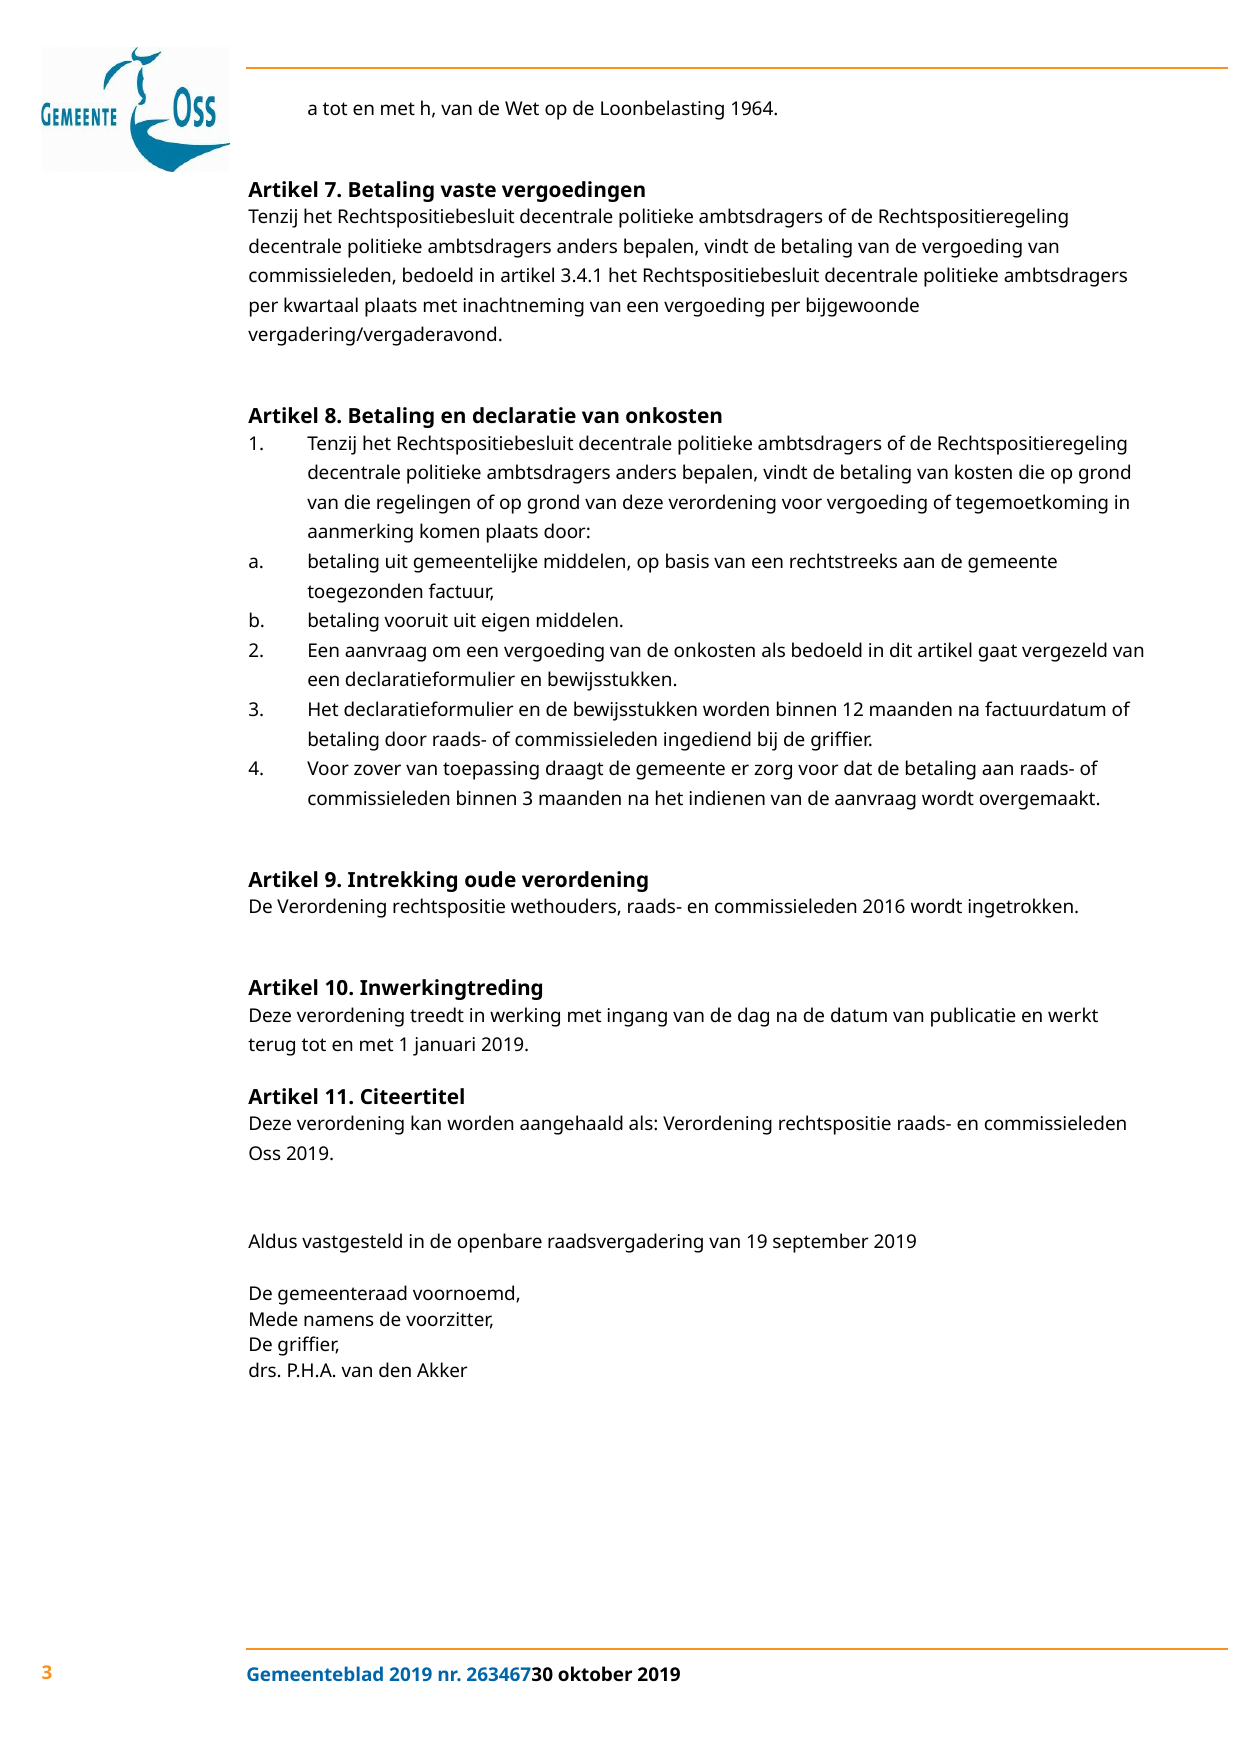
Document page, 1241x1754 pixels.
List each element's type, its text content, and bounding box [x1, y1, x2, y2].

text Mede namens de voorzitter, [248, 1306, 1152, 1332]
list Een aanvraag om een vergoeding van de onkosten als bedoeld in dit artikel gaat vergezeld van een declaratieformulier en bewijsstukken. [248, 637, 1152, 692]
text De gemeenteraad voornoemd, [248, 1280, 1152, 1306]
list betaling vooruit uit eigen middelen. [248, 607, 1152, 633]
text Artikel 11. Citeertitel [248, 1082, 1152, 1110]
list Het declaratieformulier en de bewijsstukken worden binnen 12 maanden na factuurdatum of betaling door raads- of commissieleden ingediend bij de griffier. [248, 696, 1152, 752]
text De Verordening rechtspositie wethouders, raads- en commissieleden 2016 wordt ingetrokken. [248, 893, 1152, 919]
text Deze verordening treedt in werking met ingang van de dag na de datum van publicatie en werkt terug tot en met 1 januari 2019. [248, 1002, 1152, 1057]
text Artikel 7. Betaling vaste vergoedingen [248, 175, 1152, 203]
text drs. P.H.A. van den Akker [248, 1357, 1152, 1383]
text Artikel 8. Betaling en declaratie van onkosten [248, 402, 1152, 430]
text De griffier, [248, 1332, 1152, 1357]
list Voor zover van toepassing draagt de gemeente er zorg voor dat de betaling aan raads- of commissieleden binnen 3 maanden na het indienen van de aanvraag wordt overgemaakt. [248, 755, 1152, 811]
text Artikel 10. Inwerkingtreding [248, 973, 1152, 1002]
text Deze verordening kan worden aangehaald als: Verordening rechtspositie raads- en commissieleden Oss 2019. [248, 1110, 1152, 1166]
text Tenzij het Rechtspositiebesluit decentrale politieke ambtsdragers of de Rechtspositieregeling decentrale politieke ambtsdragers anders bepalen, vindt de betaling van de vergoeding van commissieleden, bedoeld in artikel 3.4.1 het Rechtspositiebesluit decentrale politieke ambtsdragers per kwartaal plaats met inachtneming van een vergoeding per bijgewoonde vergadering/vergaderavond. [248, 203, 1152, 347]
text Artikel 9. Intrekking oude verordening [248, 865, 1152, 893]
list betaling uit gemeentelijke middelen, op basis van een rechtstreeks aan de gemeente toegezonden factuur, [248, 548, 1152, 604]
list a tot en met h, van de Wet op de Loonbelasting 1964. [248, 95, 1152, 121]
picture [41, 47, 231, 172]
list Tenzij het Rechtspositiebesluit decentrale politieke ambtsdragers of de Rechtspositieregeling decentrale politieke ambtsdragers anders bepalen, vindt de betaling van kosten die op grond van die regelingen of op grond van deze verordening voor vergoeding of tegemoetkoming in aanmerking komen plaats door: [248, 430, 1152, 544]
text Aldus vastgesteld in de openbare raadsvergadering van 19 september 2019 [248, 1229, 1152, 1254]
